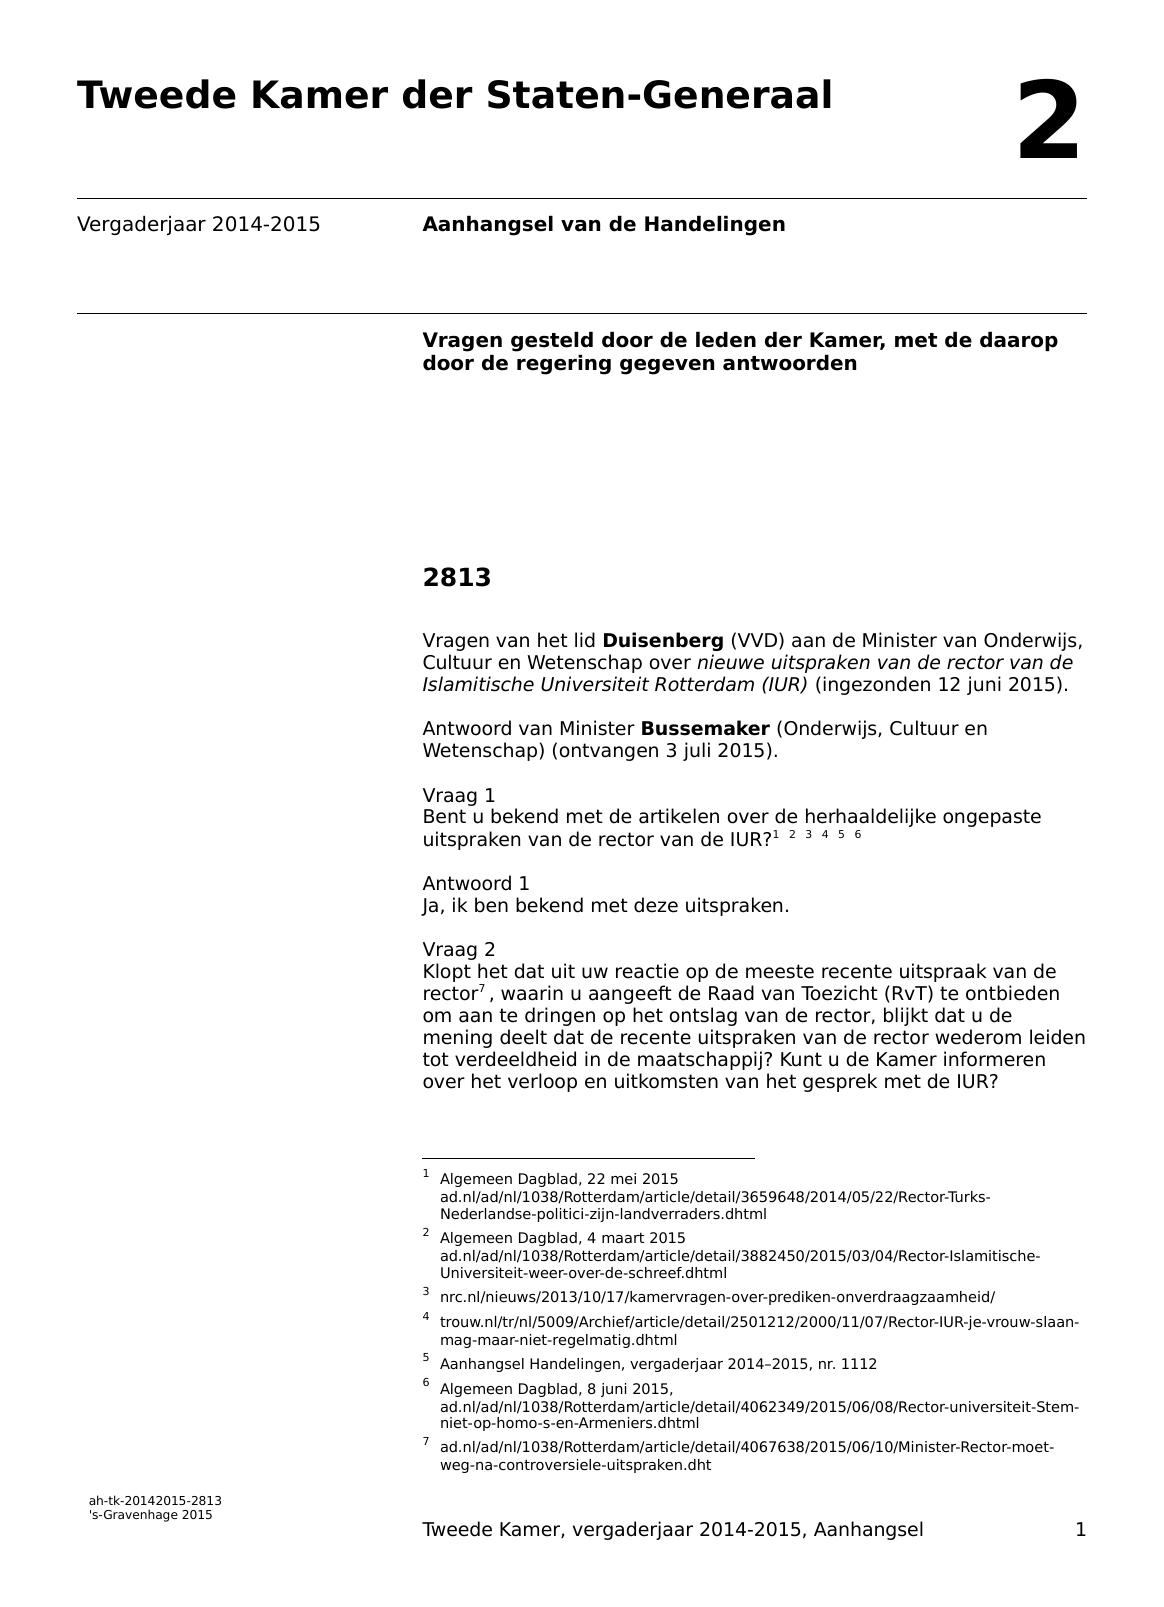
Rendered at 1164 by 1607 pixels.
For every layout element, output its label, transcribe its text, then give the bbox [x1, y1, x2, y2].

text Bent u bekend met de artikelen over de herhaaldelijke ongepaste uitspraken van de rector van de IUR? [422, 806, 1087, 850]
table_cell Vragen gesteld door de leden der Kamer, met de daarop door de regering gegeven antwoorden [422, 314, 1087, 375]
text Vraag 1 [422, 784, 1087, 806]
text trouw.nl/tr/nl/5009/Archief/article/detail/2501212/2000/11/07/Rector-IUR-je-vrouw-slaan-mag-maar-niet-regelmatig.dhtml [422, 1310, 1087, 1349]
text Algemeen Dagblad, 8 juni 2015, ad.nl/ad/nl/1038/Rotterdam/article/detail/4062349/2015/06/08/Rector-universiteit-Stem-niet-op-homo-s-en-Armeniers.dhtml [422, 1377, 1087, 1432]
text Vragen van het lid Duisenberg (VVD) aan de Minister van Onderwijs, Cultuur en Wetenschap over nieuwe uitspraken van de rector van de Islamitische Universiteit Rotterdam (IUR) (ingezonden 12 juni 2015). [422, 630, 1087, 696]
text Algemeen Dagblad, 22 mei 2015 ad.nl/ad/nl/1038/Rotterdam/article/detail/3659648/2014/05/22/Rector-Turks-Nederlandse-politici-zijn-landverraders.dhtml [422, 1167, 1087, 1223]
table_cell Vergaderjaar 2014-2015 [77, 199, 422, 313]
text Aanhangsel Handelingen, vergaderjaar 2014–2015, nr. 1112 [422, 1352, 1087, 1374]
text Antwoord 1 [422, 873, 1087, 894]
text 's-Gravenhage 2015 [88, 1508, 323, 1522]
text Vraag 2 [422, 939, 1087, 961]
text Antwoord van Minister Bussemaker (Onderwijs, Cultuur en Wetenschap) (ontvangen 3 juli 2015). [422, 718, 1087, 762]
table_cell [77, 314, 422, 375]
table_header 2 [886, 59, 1087, 198]
text ah-tk-20142015-2813 [88, 1494, 323, 1508]
text Klopt het dat uit uw reactie op de meeste recente uitspraak van de rector, waarin u aangeeft de Raad van Toezicht (RvT) te ontbieden om aan te dringen op het ontslag van de rector, blijkt dat u de mening deelt dat de recente uitspraken van de rector wederom leiden tot verdeeldheid in de maatschappij? Kunt u de Kamer informeren over het verloop en uitkomsten van het gesprek met de IUR? [422, 961, 1087, 1093]
text nrc.nl/nieuws/2013/10/17/kamervragen-over-prediken-onverdraagzaamheid/ [422, 1285, 1087, 1307]
text ad.nl/ad/nl/1038/Rotterdam/article/detail/4067638/2015/06/10/Minister-Rector-moet-weg-na-controversiele-uitspraken.dht [422, 1435, 1087, 1474]
text Ja, ik ben bekend met deze uitspraken. [422, 894, 1087, 917]
table_cell Aanhangsel van de Handelingen [422, 199, 1087, 313]
text 2813 [422, 563, 1087, 592]
text Algemeen Dagblad, 4 maart 2015 ad.nl/ad/nl/1038/Rotterdam/article/detail/3882450/2015/03/04/Rector-Islamitische-Universiteit-weer-over-de-schreef.dhtml [422, 1226, 1087, 1282]
table_header Tweede Kamer der Staten-Generaal [77, 59, 886, 198]
